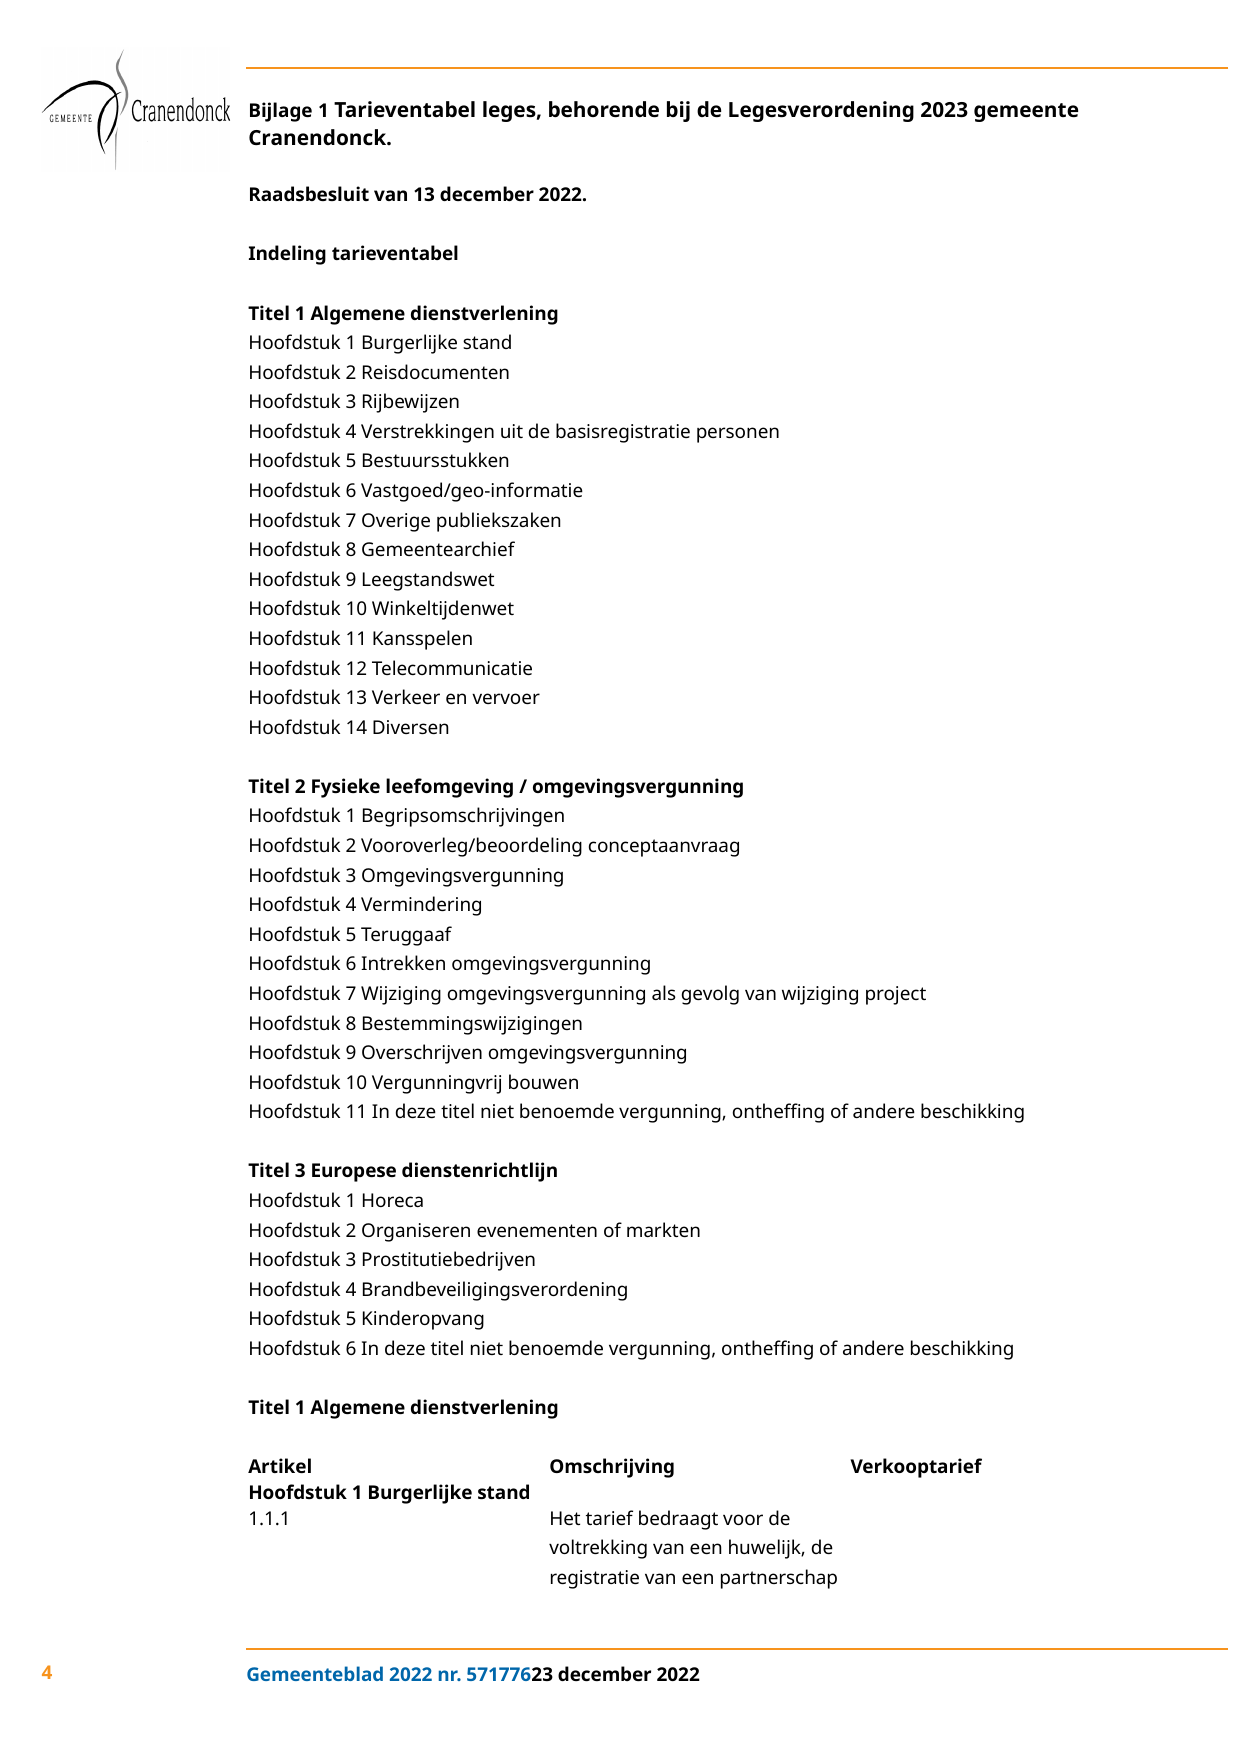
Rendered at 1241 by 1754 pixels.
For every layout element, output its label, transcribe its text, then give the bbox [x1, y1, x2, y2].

table_cell Hoofdstuk 1 Burgerlijke stand [248, 1479, 1152, 1505]
text Hoofdstuk 2 Organiseren evenementen of markten [248, 1217, 1152, 1242]
text Hoofdstuk 11 Kansspelen [248, 625, 1152, 651]
text Hoofdstuk 10 Vergunningvrij bouwen [248, 1069, 1152, 1094]
text Titel 2 Fysieke leefomgeving / omgevingsvergunning [248, 773, 1152, 799]
text Hoofdstuk 3 Omgevingsvergunning [248, 862, 1152, 887]
text Titel 1 Algemene dienstverlening [248, 1394, 1152, 1420]
text Hoofdstuk 1 Begripsomschrijvingen [248, 803, 1152, 828]
text Hoofdstuk 2 Vooroverleg/beoordeling conceptaanvraag [248, 832, 1152, 858]
text Hoofdstuk 9 Leegstandswet [248, 566, 1152, 592]
table_cell Het tarief bedraagt voor de voltrekking van een huwelijk, de registratie van een partnerschap [549, 1505, 850, 1590]
table_header Omschrijving [549, 1454, 850, 1479]
text Hoofdstuk 5 Bestuursstukken [248, 448, 1152, 473]
text Hoofdstuk 1 Burgerlijke stand [248, 329, 1152, 355]
text Hoofdstuk 4 Vermindering [248, 891, 1152, 917]
text Indeling tarieventabel [248, 241, 1152, 266]
text Hoofdstuk 7 Overige publiekszaken [248, 507, 1152, 532]
text Hoofdstuk 9 Overschrijven omgevingsvergunning [248, 1039, 1152, 1065]
text Raadsbesluit van 13 december 2022. [248, 181, 1152, 207]
text Titel 3 Europese dienstenrichtlijn [248, 1158, 1152, 1183]
table_cell [850, 1505, 1152, 1590]
text Hoofdstuk 5 Teruggaaf [248, 921, 1152, 947]
text Hoofdstuk 11 In deze titel niet benoemde vergunning, ontheffing of andere beschikking [248, 1098, 1152, 1124]
text Hoofdstuk 6 Vastgoed/geo-informatie [248, 477, 1152, 503]
text Hoofdstuk 4 Verstrekkingen uit de basisregistratie personen [248, 418, 1152, 444]
text Hoofdstuk 13 Verkeer en vervoer [248, 684, 1152, 710]
text Hoofdstuk 12 Telecommunicatie [248, 655, 1152, 680]
text Hoofdstuk 10 Winkeltijdenwet [248, 596, 1152, 621]
text Hoofdstuk 8 Bestemmingswijzigingen [248, 1010, 1152, 1035]
text Hoofdstuk 7 Wijziging omgevingsvergunning als gevolg van wijziging project [248, 980, 1152, 1006]
text Hoofdstuk 6 In deze titel niet benoemde vergunning, ontheffing of andere beschikking [248, 1335, 1152, 1361]
text Titel 1 Algemene dienstverlening [248, 300, 1152, 325]
picture [41, 47, 231, 172]
text Hoofdstuk 3 Prostitutiebedrijven [248, 1246, 1152, 1272]
table_header Verkooptarief [850, 1454, 1152, 1479]
text Hoofdstuk 8 Gemeentearchief [248, 536, 1152, 562]
text Hoofdstuk 5 Kinderopvang [248, 1306, 1152, 1331]
table_header Artikel [248, 1454, 549, 1479]
text Hoofdstuk 6 Intrekken omgevingsvergunning [248, 951, 1152, 976]
text Hoofdstuk 2 Reisdocumenten [248, 359, 1152, 384]
text Hoofdstuk 3 Rijbewijzen [248, 388, 1152, 414]
text Hoofdstuk 14 Diversen [248, 714, 1152, 739]
text Bijlage 1 Tarieventabel leges, behorende bij de Legesverordening 2023 gemeente Cranendonck. [248, 95, 1152, 152]
text Hoofdstuk 1 Horeca [248, 1187, 1152, 1213]
table_cell 1.1.1 [248, 1505, 549, 1590]
text Hoofdstuk 4 Brandbeveiligingsverordening [248, 1276, 1152, 1302]
